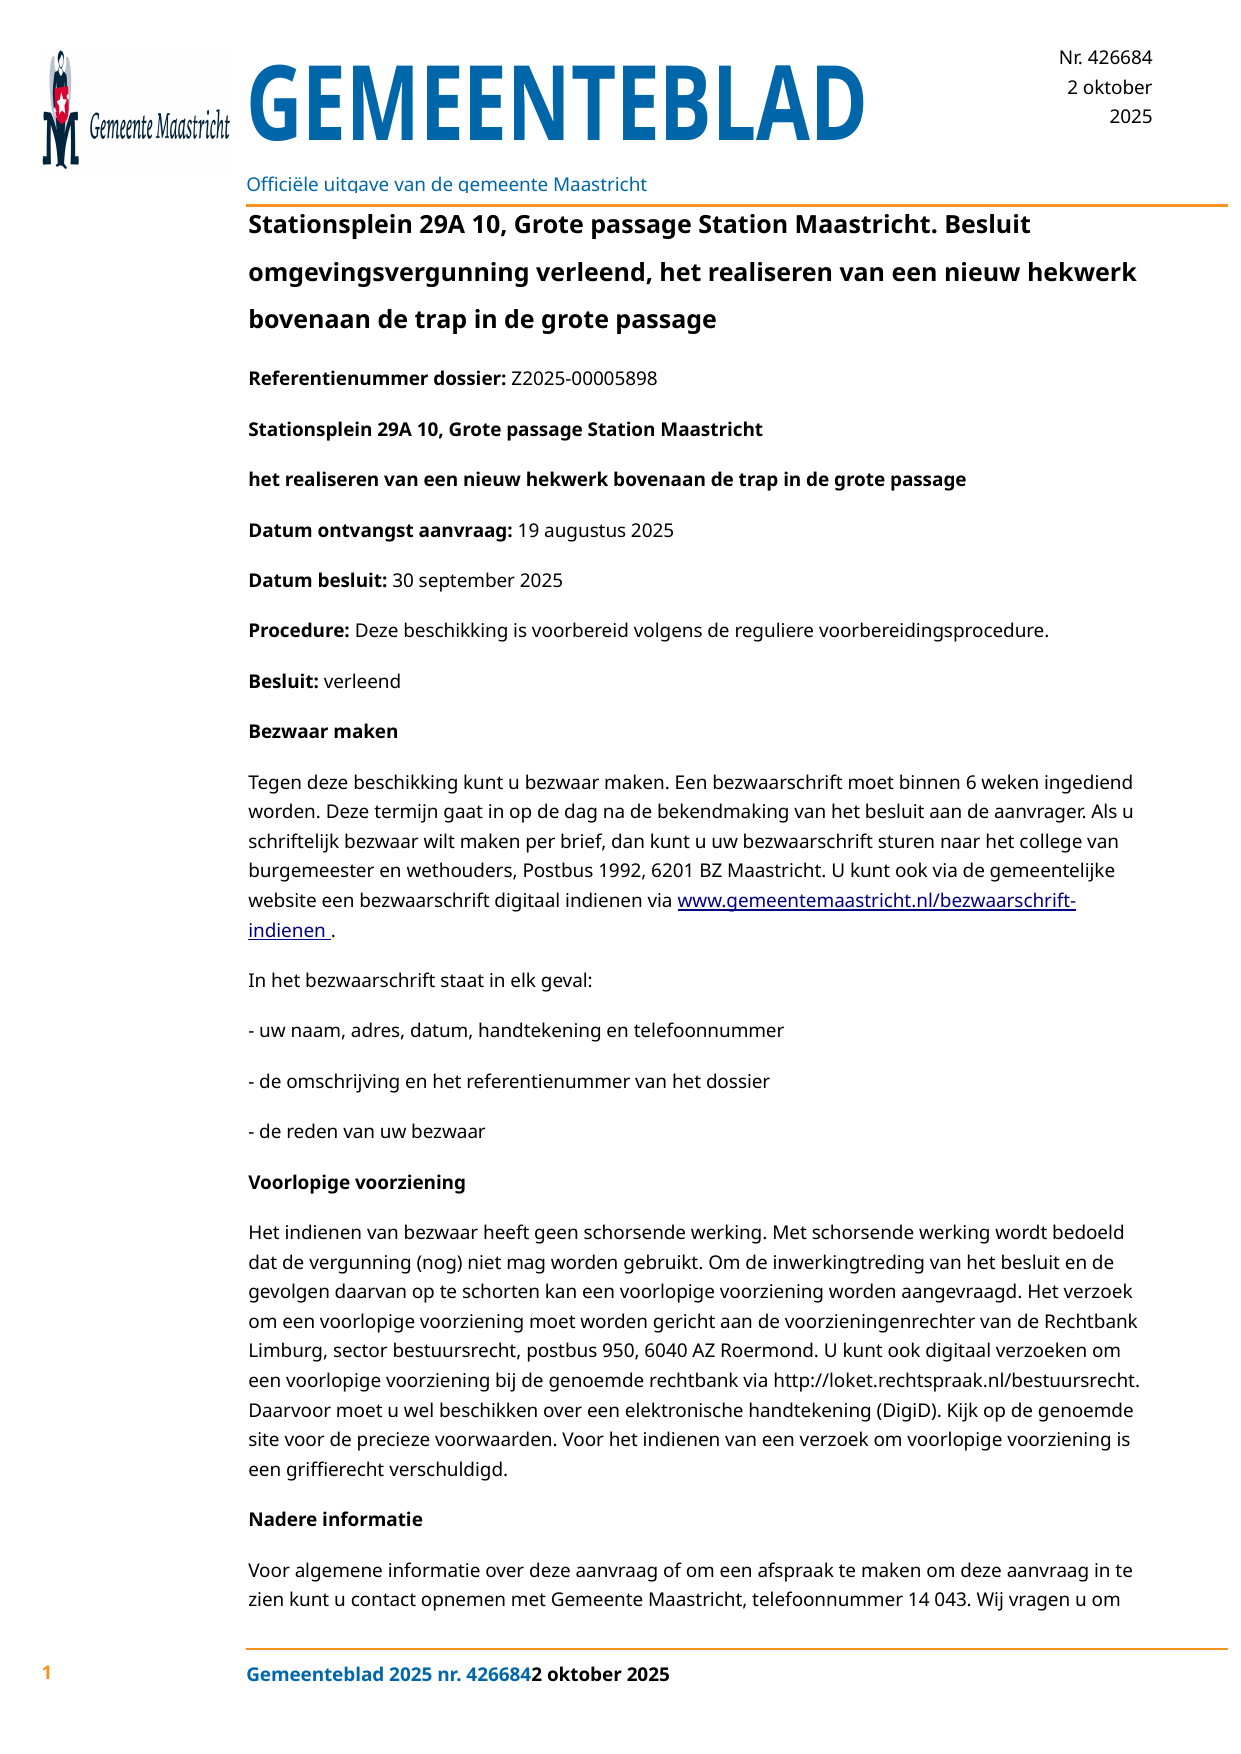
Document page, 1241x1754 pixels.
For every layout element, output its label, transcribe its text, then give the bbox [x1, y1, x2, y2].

text Nadere informatie [248, 1506, 1152, 1532]
text - uw naam, adres, datum, handtekening en telefoonnummer [248, 1018, 1152, 1043]
text Tegen deze beschikking kunt u bezwaar maken. Een bezwaarschrift moet binnen 6 weken ingediend worden. Deze termijn gaat in op de dag na de bekendmaking van het besluit aan de aanvrager. Als u schriftelijk bezwaar wilt maken per brief, dan kunt u uw bezwaarschrift sturen naar het college van burgemeester en wethouders, Postbus 1992, 6201 BZ Maastricht. U kunt ook via de gemeentelijke website een bezwaarschrift digitaal indienen via www.gemeentemaastricht.nl/bezwaarschrift-indienen . [248, 769, 1152, 942]
text Voorlopige voorziening [248, 1169, 1152, 1194]
text - de reden van uw bezwaar [248, 1118, 1152, 1144]
text Procedure: Deze beschikking is voorbereid volgens de reguliere voorbereidingsprocedure. [248, 618, 1152, 643]
text Stationsplein 29A 10, Grote passage Station Maastricht [248, 416, 1152, 442]
text Datum besluit: 30 september 2025 [248, 567, 1152, 593]
text Het indienen van bezwaar heeft geen schorsende werking. Met schorsende werking wordt bedoeld dat de vergunning (nog) niet mag worden gebruikt. Om de inwerkingtreding van het besluit en de gevolgen daarvan op te schorten kan een voorlopige voorziening worden aangevraagd. Het verzoek om een voorlopige voorziening moet worden gericht aan de voorzieningenrechter van de Rechtbank Limburg, sector bestuursrecht, postbus 950, 6040 AZ Roermond. U kunt ook digitaal verzoeken om een voorlopige voorziening bij de genoemde rechtbank via http://loket.rechtspraak.nl/bestuursrecht. Daarvoor moet u wel beschikken over een elektronische handtekening (DigiD). Kijk op de genoemde site voor de precieze voorwaarden. Voor het indienen van een verzoek om voorlopige voorziening is een griffierecht verschuldigd. [248, 1219, 1152, 1482]
text Voor algemene informatie over deze aanvraag of om een afspraak te maken om deze aanvraag in te zien kunt u contact opnemen met Gemeente Maastricht, telefoonnummer 14 043. Wij vragen u om [248, 1557, 1152, 1612]
text het realiseren van een nieuw hekwerk bovenaan de trap in de grote passage [248, 466, 1152, 492]
text Stationsplein 29A 10, Grote passage Station Maastricht. Besluit omgevingsvergunning verleend, het realiseren van een nieuw hekwerk bovenaan de trap in de grote passage [248, 207, 1152, 336]
text Besluit: verleend [248, 668, 1152, 694]
picture [41, 47, 231, 172]
text Referentienummer dossier: Z2025-00005898 [248, 366, 1152, 391]
text - de omschrijving en het referentienummer van het dossier [248, 1068, 1152, 1094]
text In het bezwaarschrift staat in elk geval: [248, 967, 1152, 993]
text Bezwaar maken [248, 718, 1152, 744]
text Datum ontvangst aanvraag: 19 augustus 2025 [248, 517, 1152, 542]
